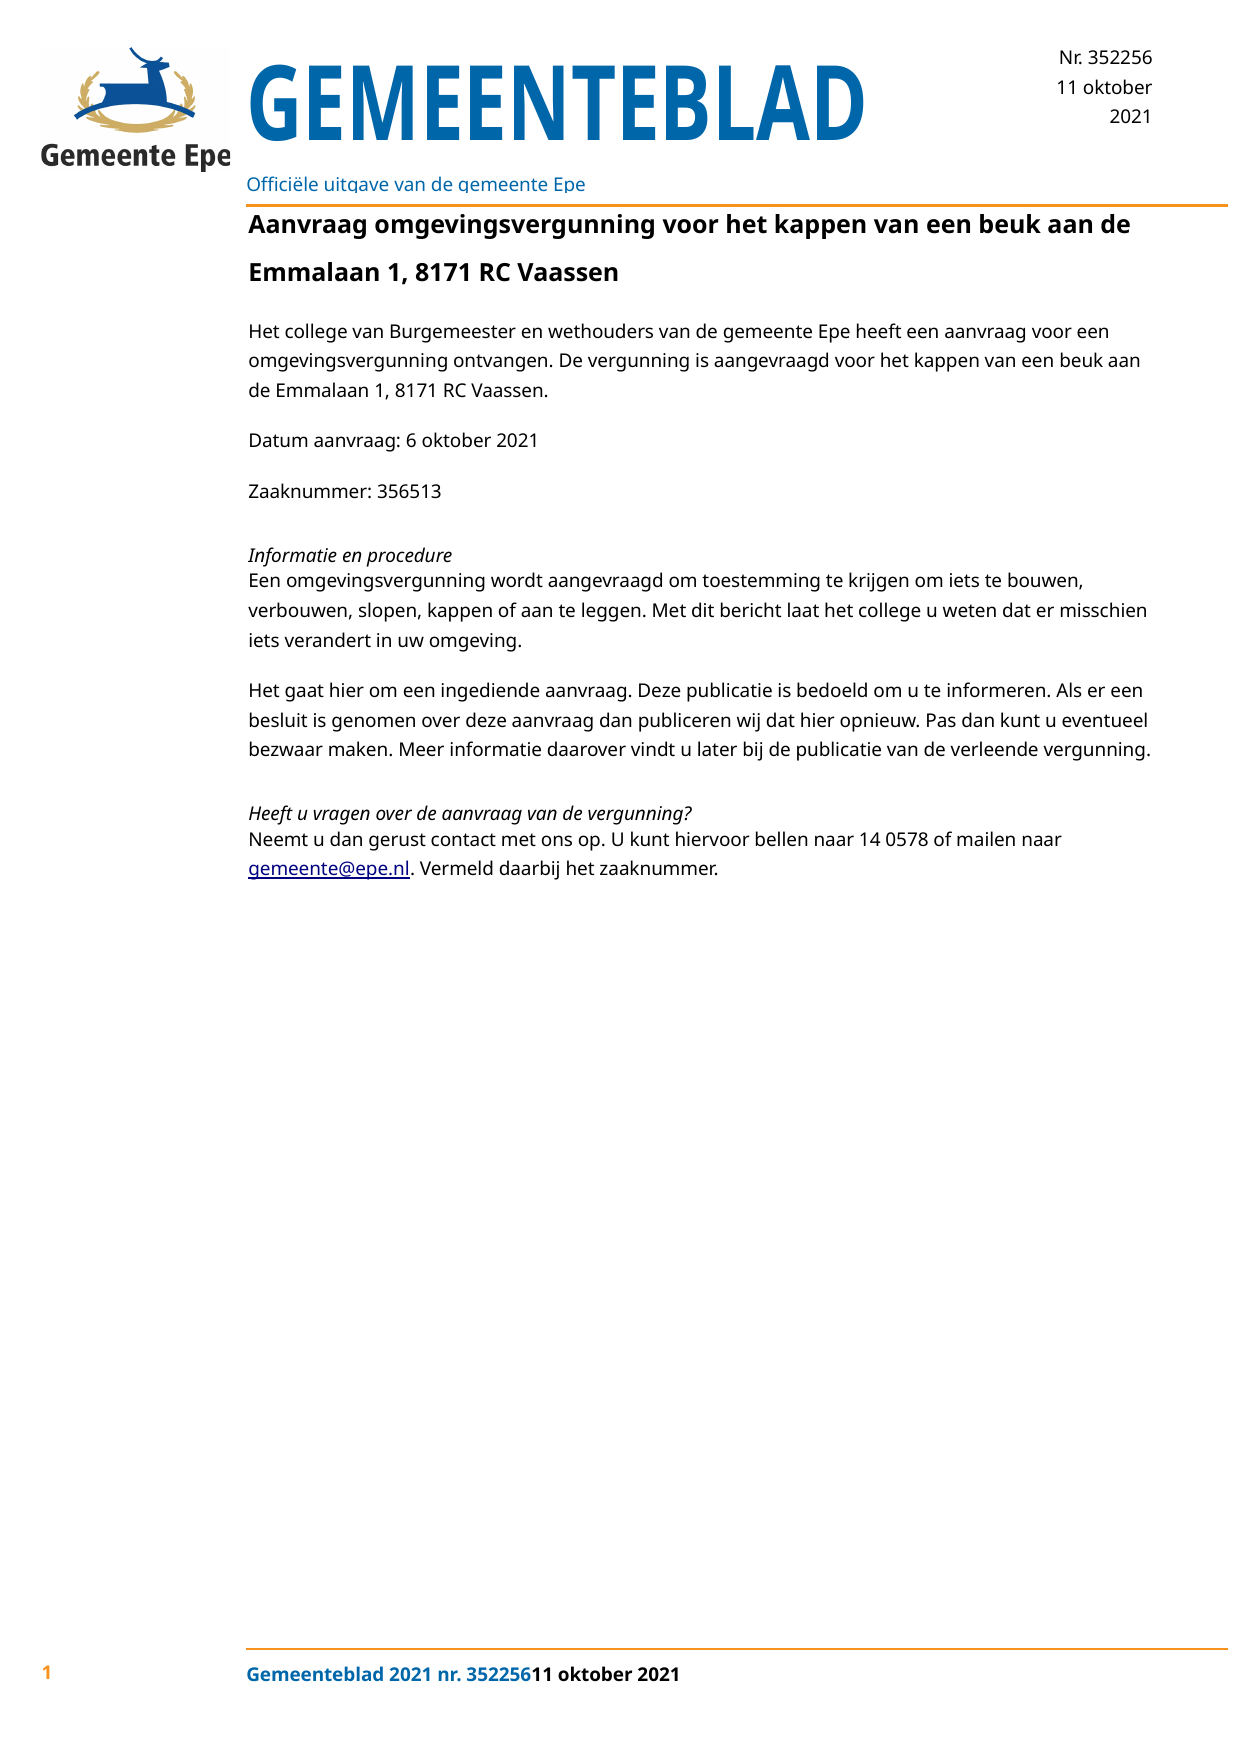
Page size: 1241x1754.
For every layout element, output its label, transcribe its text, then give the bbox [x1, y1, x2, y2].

text Aanvraag omgevingsvergunning voor het kappen van een beuk aan de Emmalaan 1, 8171 RC Vaassen [248, 207, 1152, 288]
text Datum aanvraag: 6 oktober 2021 [248, 427, 1152, 453]
text Neemt u dan gerust contact met ons op. U kunt hiervoor bellen naar 14 0578 of mailen naar gemeente@epe.nl. Vermeld daarbij het zaaknummer. [248, 826, 1152, 881]
text Een omgevingsvergunning wordt aangevraagd om toestemming te krijgen om iets te bouwen, verbouwen, slopen, kappen of aan te leggen. Met dit bericht laat het college u weten dat er misschien iets verandert in uw omgeving. [248, 568, 1152, 652]
text Het gaat hier om een ingediende aanvraag. Deze publicatie is bedoeld om u te informeren. Als er een besluit is genomen over deze aanvraag dan publiceren wij dat hier opnieuw. Pas dan kunt u eventueel bezwaar maken. Meer informatie daarover vindt u later bij de publicatie van de verleende vergunning. [248, 677, 1152, 762]
text Zaaknummer: 356513 [248, 478, 1152, 504]
picture [41, 47, 231, 172]
text Informatie en procedure [248, 542, 1152, 568]
text Het college van Burgemeester en wethouders van de gemeente Epe heeft een aanvraag voor een omgevingsvergunning ontvangen. De vergunning is aangevraagd voor het kappen van een beuk aan de Emmalaan 1, 8171 RC Vaassen. [248, 318, 1152, 403]
text Heeft u vragen over de aanvraag van de vergunning? [248, 800, 1152, 826]
